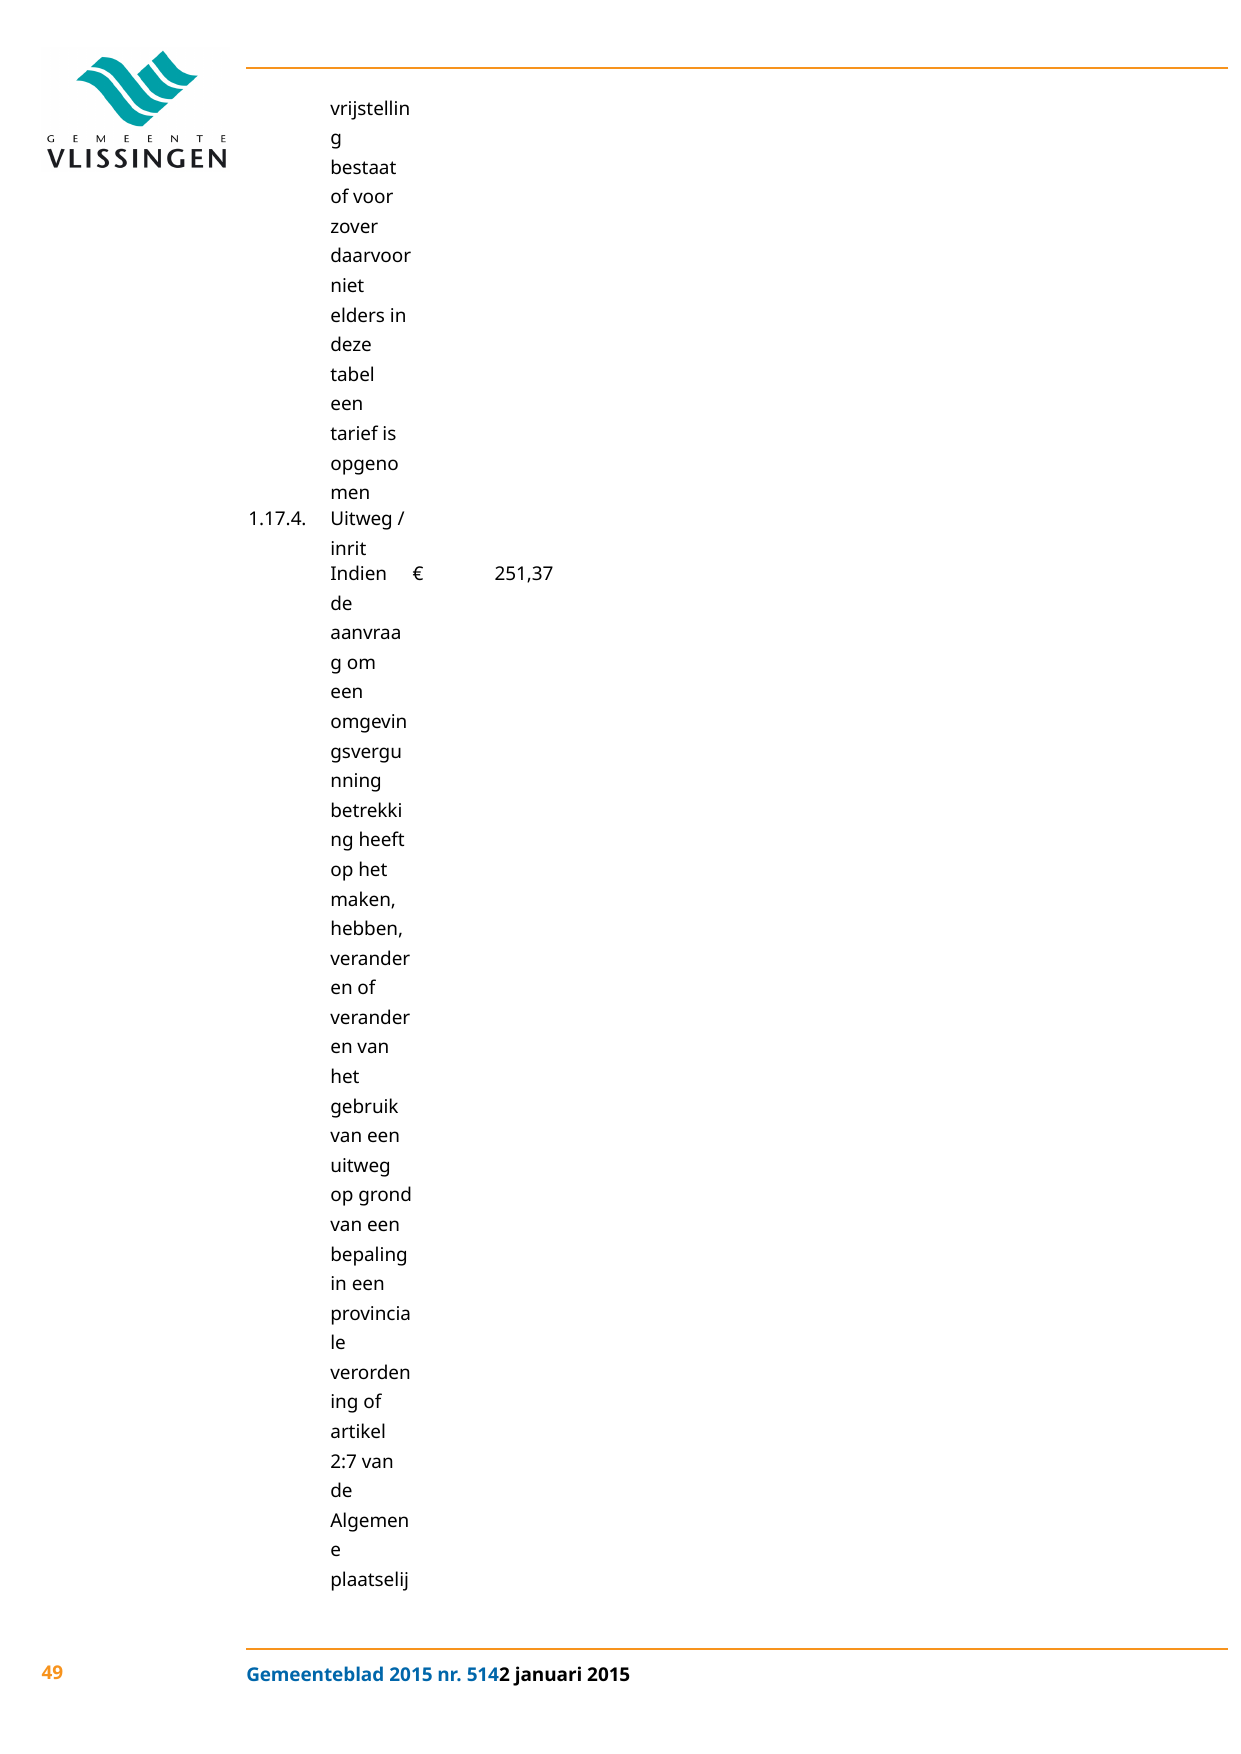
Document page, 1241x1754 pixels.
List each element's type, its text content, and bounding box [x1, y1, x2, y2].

table_cell vrijstelling bestaat of voor zover daarvoor niet elders in deze tabel een tarief is opgenomen [330, 95, 412, 505]
table_cell [577, 505, 659, 560]
table_cell [905, 560, 987, 1592]
table_cell [1069, 505, 1152, 560]
table_cell [494, 505, 577, 560]
table_cell [905, 95, 987, 505]
table_cell [823, 505, 905, 560]
table_cell [987, 560, 1069, 1592]
table_cell [659, 95, 741, 505]
table_cell [741, 95, 823, 505]
table_cell [412, 505, 494, 560]
table_cell Indien de aanvraag om een omgevingsvergunning betrekking heeft op het maken, hebben, veranderen of veranderen van het gebruik van een uitweg op grond van een bepaling in een provinciale verordening of artikel 2:7 van de Algemene plaatselij [330, 560, 412, 1592]
table_cell [248, 95, 330, 505]
table_cell 251,37 [494, 560, 577, 1592]
table_cell [1069, 95, 1152, 505]
table_cell [823, 560, 905, 1592]
table_cell [987, 505, 1069, 560]
table_cell 1.17.4. [248, 505, 330, 560]
table_cell [494, 95, 577, 505]
table_cell [987, 95, 1069, 505]
table_cell [248, 560, 330, 1592]
table_cell [905, 505, 987, 560]
picture [41, 47, 231, 172]
table_cell [412, 95, 494, 505]
table_cell [823, 95, 905, 505]
table_cell € [412, 560, 494, 1592]
table_cell [741, 505, 823, 560]
table_cell [741, 560, 823, 1592]
table_cell [577, 95, 659, 505]
table_cell [659, 560, 741, 1592]
table_cell [577, 560, 659, 1592]
table_cell Uitweg / inrit [330, 505, 412, 560]
table_cell [1069, 560, 1152, 1592]
table_cell [659, 505, 741, 560]
